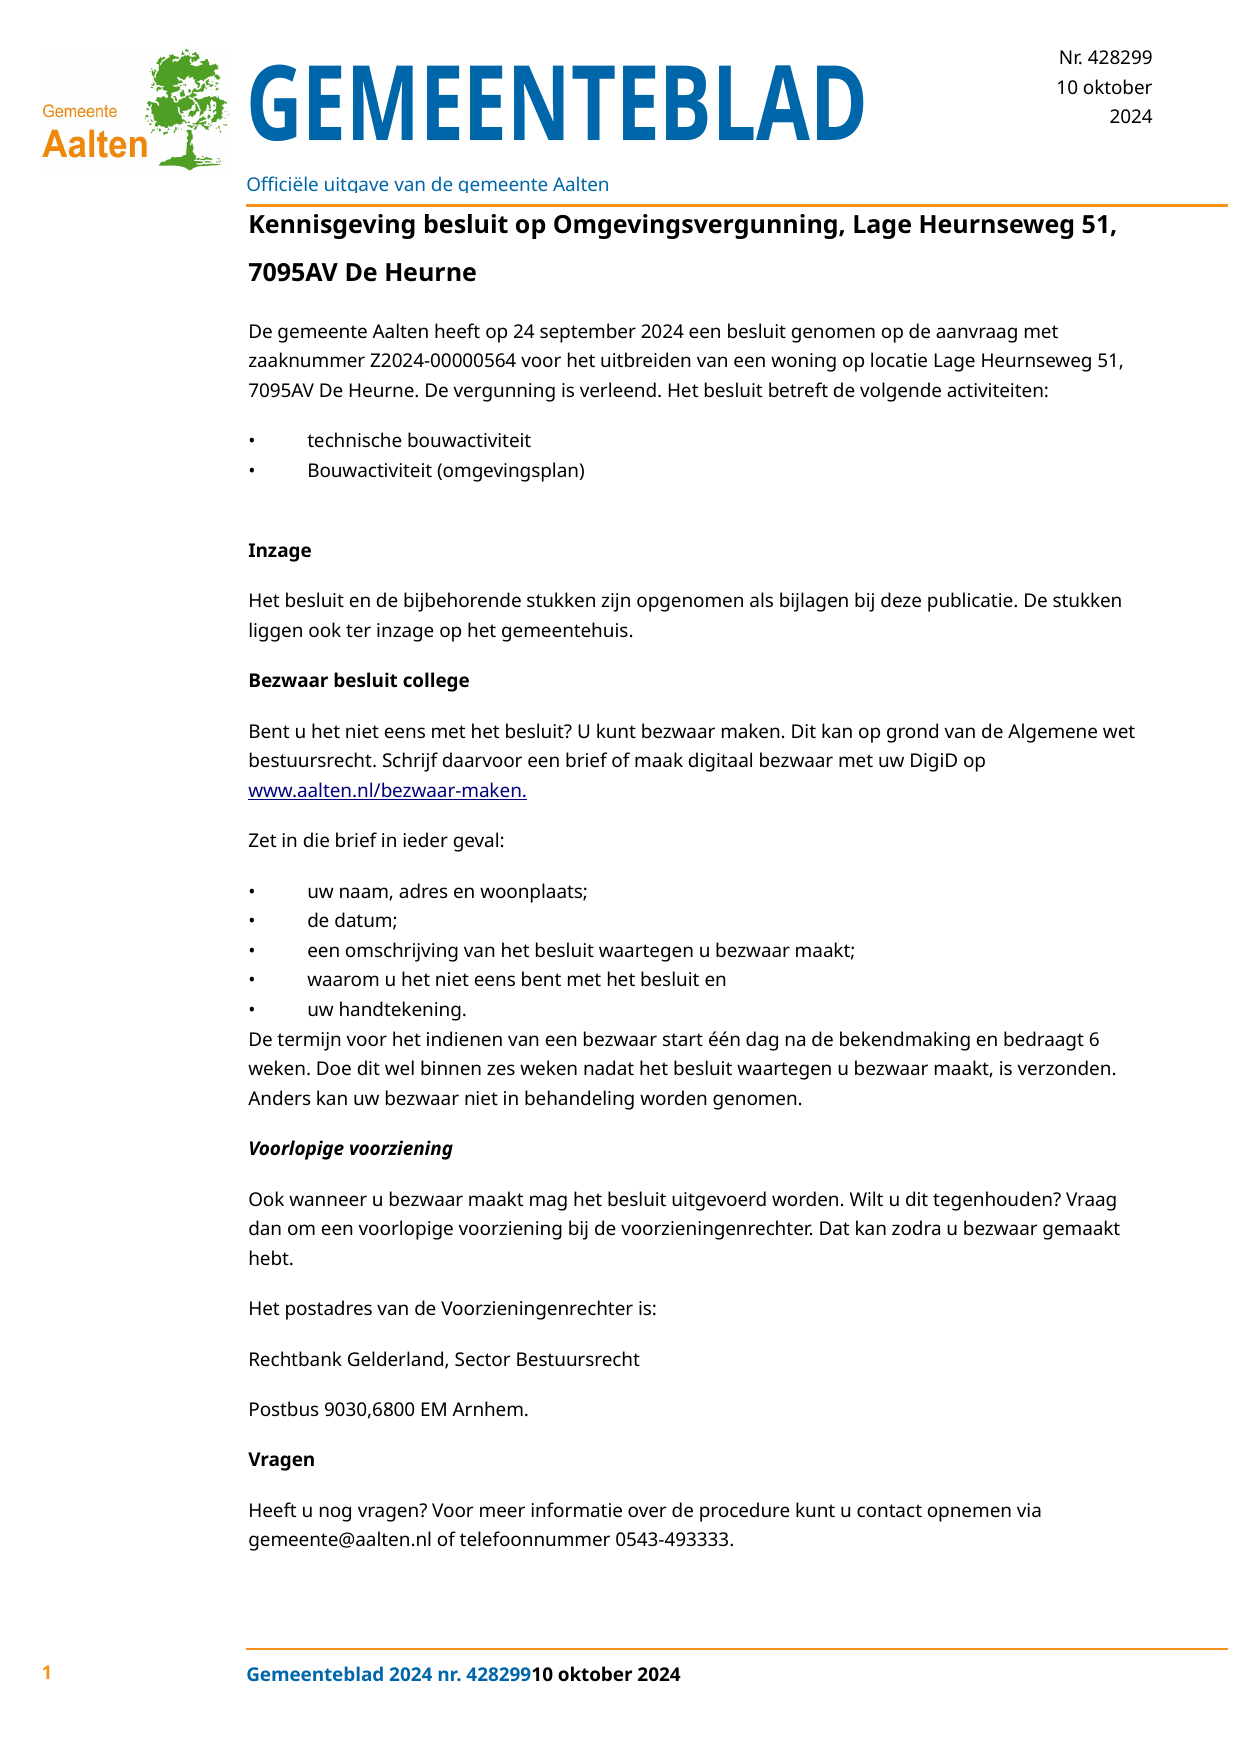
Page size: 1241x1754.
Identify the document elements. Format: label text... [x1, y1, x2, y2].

text Het postadres van de Voorzieningenrechter is: [248, 1295, 1152, 1321]
list technische bouwactiviteit [248, 427, 1152, 453]
list uw handtekening. [248, 996, 1152, 1022]
list de datum; [248, 907, 1152, 933]
text Het besluit en de bijbehorende stukken zijn opgenomen als bijlagen bij deze publicatie. De stukken liggen ook ter inzage op het gemeentehuis. [248, 587, 1152, 643]
text Inzage [248, 537, 1152, 563]
text Zet in die brief in ieder geval: [248, 827, 1152, 853]
list waarom u het niet eens bent met het besluit en [248, 967, 1152, 992]
text Bezwaar besluit college [248, 667, 1152, 693]
text Vragen [248, 1447, 1152, 1472]
text Voorlopige voorziening [248, 1135, 1152, 1161]
list een omschrijving van het besluit waartegen u bezwaar maakt; [248, 937, 1152, 963]
text Bent u het niet eens met het besluit? U kunt bezwaar maken. Dit kan op grond van de Algemene wet bestuursrecht. Schrijf daarvoor een brief of maak digitaal bezwaar met uw DigiD op www.aalten.nl/bezwaar-maken. [248, 718, 1152, 803]
text Rechtbank Gelderland, Sector Bestuursrecht [248, 1346, 1152, 1372]
list Bouwactiviteit (omgevingsplan) [248, 457, 1152, 483]
picture [41, 47, 231, 172]
list uw naam, adres en woonplaats; [248, 878, 1152, 904]
text De termijn voor het indienen van een bezwaar start één dag na de bekendmaking en bedraagt 6 weken. Doe dit wel binnen zes weken nadat het besluit waartegen u bezwaar maakt, is verzonden. Anders kan uw bezwaar niet in behandeling worden genomen. [248, 1026, 1152, 1111]
text Postbus 9030,6800 EM Arnhem. [248, 1396, 1152, 1422]
text Kennisgeving besluit op Omgevingsvergunning, Lage Heurnseweg 51, 7095AV De Heurne [248, 207, 1152, 288]
text Ook wanneer u bezwaar maakt mag het besluit uitgevoerd worden. Wilt u dit tegenhouden? Vraag dan om een voorlopige voorziening bij de voorzieningenrechter. Dat kan zodra u bezwaar gemaakt hebt. [248, 1186, 1152, 1271]
text Heeft u nog vragen? Voor meer informatie over de procedure kunt u contact opnemen via gemeente@aalten.nl of telefoonnummer 0543-493333. [248, 1497, 1152, 1552]
text De gemeente Aalten heeft op 24 september 2024 een besluit genomen op de aanvraag met zaaknummer Z2024-00000564 voor het uitbreiden van een woning op locatie Lage Heurnseweg 51, 7095AV De Heurne. De vergunning is verleend. Het besluit betreft de volgende activiteiten: [248, 318, 1152, 403]
